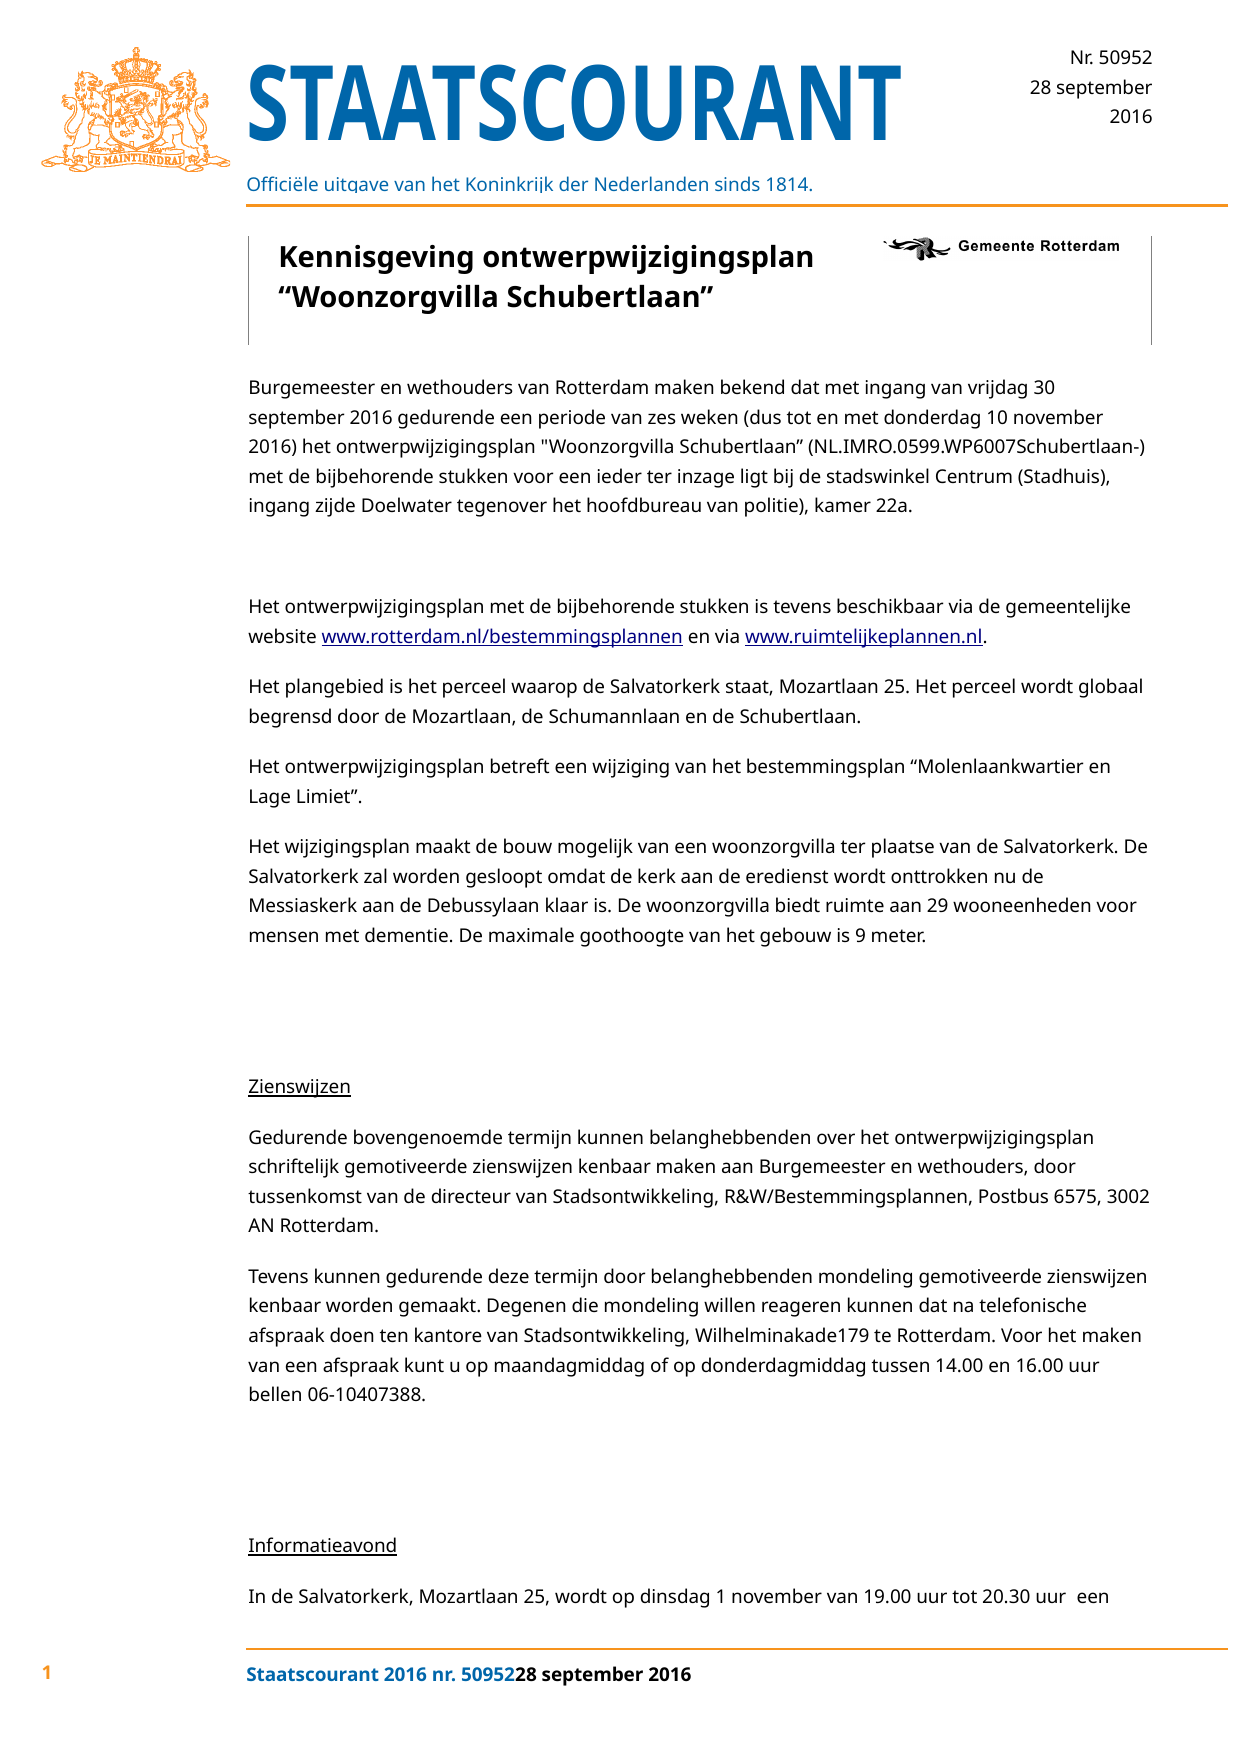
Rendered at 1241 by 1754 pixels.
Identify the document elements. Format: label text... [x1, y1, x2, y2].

table_header Kennisgeving ontwerpwijzigingsplan “Woonzorgvilla Schubertlaan” [249, 236, 850, 345]
text Informatieavond [248, 1533, 1152, 1558]
picture [41, 47, 231, 172]
text Burgemeester en wethouders van Rotterdam maken bekend dat met ingang van vrijdag 30 september 2016 gedurende een periode van zes weken (dus tot en met donderdag 10 november 2016) het ontwerpwijzigingsplan "Woonzorgvilla Schubertlaan” (NL.IMRO.0599.WP6007Schubertlaan-) met de bijbehorende stukken voor een ieder ter inzage ligt bij de stadswinkel Centrum (Stadhuis), ingang zijde Doelwater tegenover het hoofdbureau van politie), kamer 22a. [248, 374, 1152, 518]
text In de Salvatorkerk, Mozartlaan 25, wordt op dinsdag 1 november van 19.00 uur tot 20.30 uur een [248, 1583, 1152, 1609]
table_header [850, 236, 1151, 345]
text Zienswijzen [248, 1073, 1152, 1099]
picture [882, 236, 1119, 261]
text Het plangebied is het perceel waarop de Salvatorkerk staat, Mozartlaan 25. Het perceel wordt globaal begrensd door de Mozartlaan, de Schumannlaan en de Schubertlaan. [248, 673, 1152, 729]
text Gedurende bovengenoemde termijn kunnen belanghebbenden over het ontwerpwijzigingsplan schriftelijk gemotiveerde zienswijzen kenbaar maken aan Burgemeester en wethouders, door tussenkomst van de directeur van Stadsontwikkeling, R&W/Bestemmingsplannen, Postbus 6575, 3002 AN Rotterdam. [248, 1124, 1152, 1238]
text Tevens kunnen gedurende deze termijn door belanghebbenden mondeling gemotiveerde zienswijzen kenbaar worden gemaakt. Degenen die mondeling willen reageren kunnen dat na telefonische afspraak doen ten kantore van Stadsontwikkeling, Wilhelminakade179 te Rotterdam. Voor het maken van een afspraak kunt u op maandagmiddag of op donderdagmiddag tussen 14.00 en 16.00 uur bellen 06-10407388. [248, 1263, 1152, 1407]
text Het ontwerpwijzigingsplan met de bijbehorende stukken is tevens beschikbaar via de gemeentelijke website www.rotterdam.nl/bestemmingsplannen en via www.ruimtelijkeplannen.nl. [248, 593, 1152, 649]
text Het ontwerpwijzigingsplan betreft een wijziging van het bestemmingsplan “Molenlaankwartier en Lage Limiet”. [248, 753, 1152, 809]
text Het wijzigingsplan maakt de bouw mogelijk van een woonzorgvilla ter plaatse van de Salvatorkerk. De Salvatorkerk zal worden gesloopt omdat de kerk aan de eredienst wordt onttrokken nu de Messiaskerk aan de Debussylaan klaar is. De woonzorgvilla biedt ruimte aan 29 wooneenheden voor mensen met dementie. De maximale goothoogte van het gebouw is 9 meter. [248, 833, 1152, 948]
